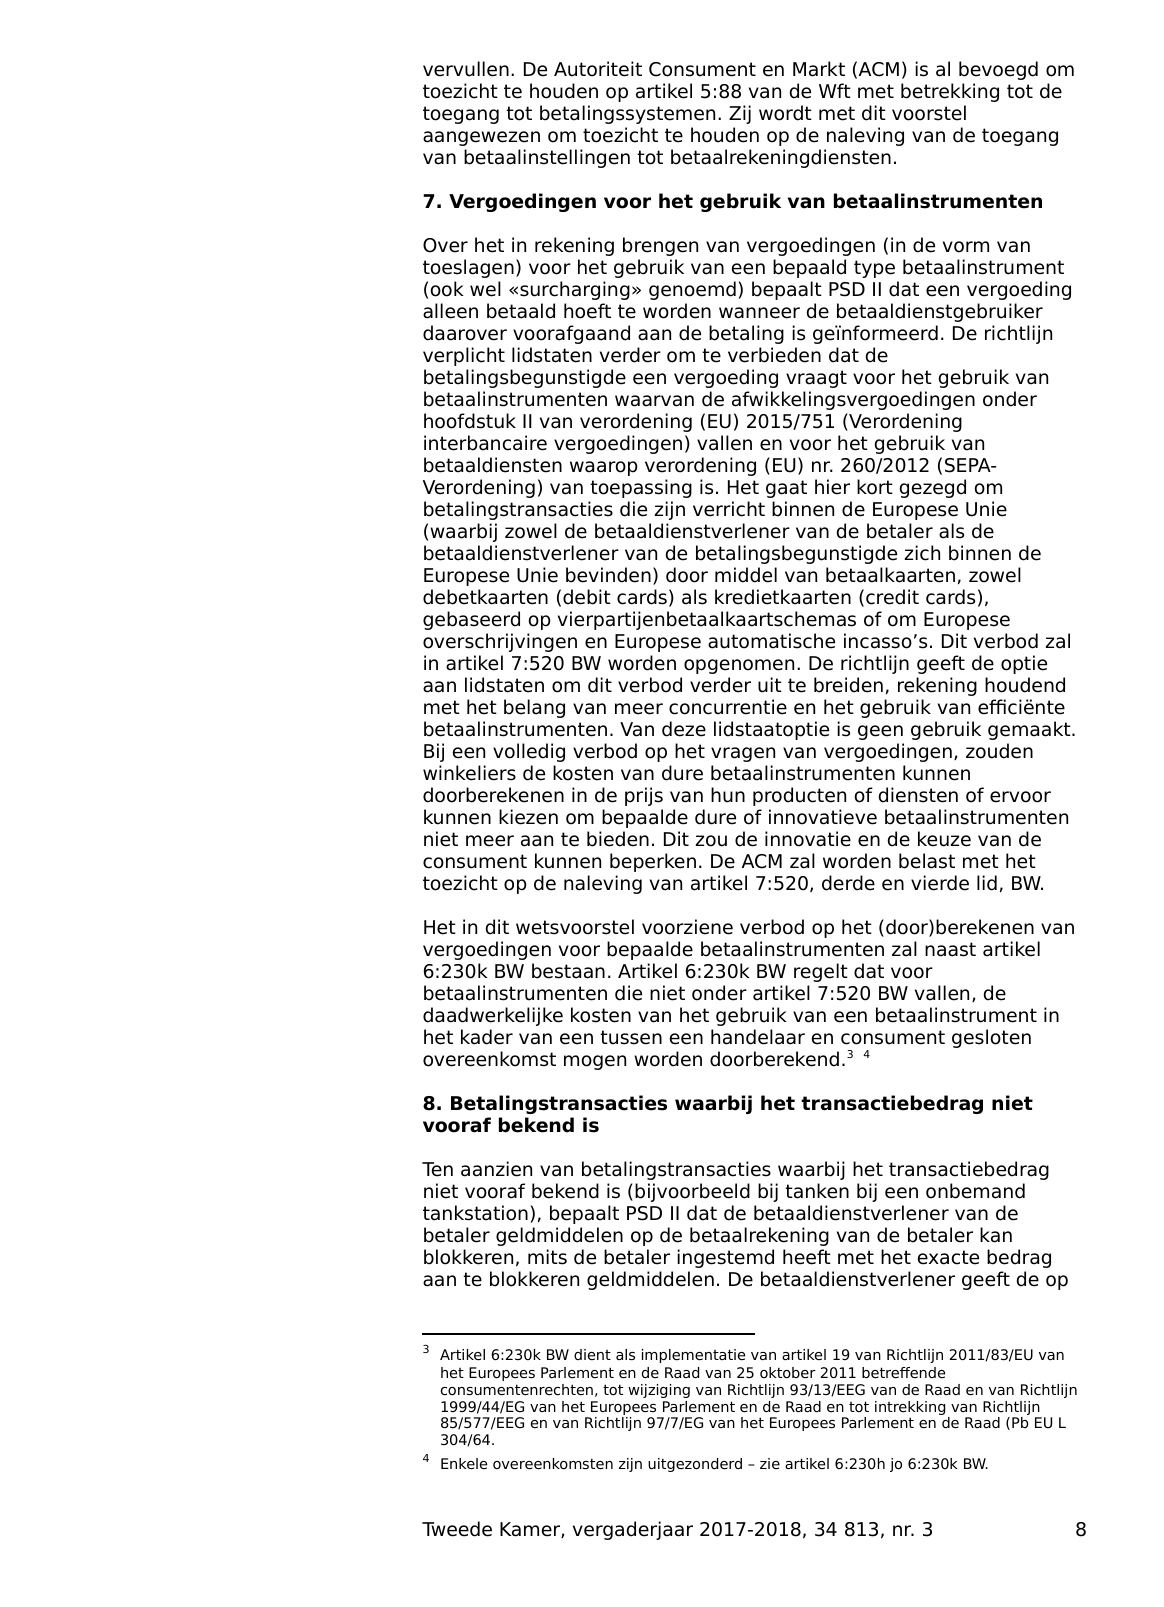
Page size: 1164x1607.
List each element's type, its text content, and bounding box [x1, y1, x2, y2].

text Ten aanzien van betalingstransacties waarbij het transactiebedrag niet vooraf bekend is (bijvoorbeeld bij tanken bij een onbemand tankstation), bepaalt PSD II dat de betaaldienstverlener van de betaler geldmiddelen op de betaalrekening van de betaler kan blokkeren, mits de betaler ingestemd heeft met het exacte bedrag aan te blokkeren geldmiddelen. De betaaldienstverlener geeft de op [422, 1159, 1087, 1291]
subtitle 8. Betalingstransacties waarbij het transactiebedrag niet vooraf bekend is [422, 1093, 1087, 1137]
subtitle 7. Vergoedingen voor het gebruik van betaalinstrumenten [422, 191, 1087, 213]
text Enkele overeenkomsten zijn uitgezonderd – zie artikel 6:230h jo 6:230k BW. [422, 1452, 1087, 1474]
text Artikel 6:230k BW dient als implementatie van artikel 19 van Richtlijn 2011/83/EU van het Europees Parlement en de Raad van 25 oktober 2011 betreffende consumentenrechten, tot wijziging van Richtlijn 93/13/EEG van de Raad en van Richtlijn 1999/44/EG van het Europees Parlement en de Raad en tot intrekking van Richtlijn 85/577/EEG en van Richtlijn 97/7/EG van het Europees Parlement en de Raad (Pb EU L 304/64. [422, 1343, 1087, 1449]
text vervullen. De Autoriteit Consument en Markt (ACM) is al bevoegd om toezicht te houden op artikel 5:88 van de Wft met betrekking tot de toegang tot betalingssystemen. Zij wordt met dit voorstel aangewezen om toezicht te houden op de naleving van de toegang van betaalinstellingen tot betaalrekeningdiensten. [422, 59, 1087, 169]
text Over het in rekening brengen van vergoedingen (in de vorm van toeslagen) voor het gebruik van een bepaald type betaalinstrument (ook wel «surcharging» genoemd) bepaalt PSD II dat een vergoeding alleen betaald hoeft te worden wanneer de betaaldienstgebruiker daarover voorafgaand aan de betaling is geïnformeerd. De richtlijn verplicht lidstaten verder om te verbieden dat de betalingsbegunstigde een vergoeding vraagt voor het gebruik van betaalinstrumenten waarvan de afwikkelingsvergoedingen onder hoofdstuk II van verordening (EU) 2015/751 (Verordening interbancaire vergoedingen) vallen en voor het gebruik van betaaldiensten waarop verordening (EU) nr. 260/2012 (SEPA-Verordening) van toepassing is. Het gaat hier kort gezegd om betalingstransacties die zijn verricht binnen de Europese Unie (waarbij zowel de betaaldienstverlener van de betaler als de betaaldienstverlener van de betalingsbegunstigde zich binnen de Europese Unie bevinden) door middel van betaalkaarten, zowel debetkaarten (debit cards) als kredietkaarten (credit cards), gebaseerd op vierpartijenbetaalkaartschemas of om Europese overschrijvingen en Europese automatische incasso’s. Dit verbod zal in artikel 7:520 BW worden opgenomen. De richtlijn geeft de optie aan lidstaten om dit verbod verder uit te breiden, rekening houdend met het belang van meer concurrentie en het gebruik van efficiënte betaalinstrumenten. Van deze lidstaatoptie is geen gebruik gemaakt. Bij een volledig verbod op het vragen van vergoedingen, zouden winkeliers de kosten van dure betaalinstrumenten kunnen doorberekenen in de prijs van hun producten of diensten of ervoor kunnen kiezen om bepaalde dure of innovatieve betaalinstrumenten niet meer aan te bieden. Dit zou de innovatie en de keuze van de consument kunnen beperken. De ACM zal worden belast met het toezicht op de naleving van artikel 7:520, derde en vierde lid, BW. [422, 235, 1087, 895]
text Het in dit wetsvoorstel voorziene verbod op het (door)berekenen van vergoedingen voor bepaalde betaalinstrumenten zal naast artikel 6:230k BW bestaan. Artikel 6:230k BW regelt dat voor betaalinstrumenten die niet onder artikel 7:520 BW vallen, de daadwerkelijke kosten van het gebruik van een betaalinstrument in het kader van een tussen een handelaar en consument gesloten overeenkomst mogen worden doorberekend. [422, 917, 1087, 1071]
